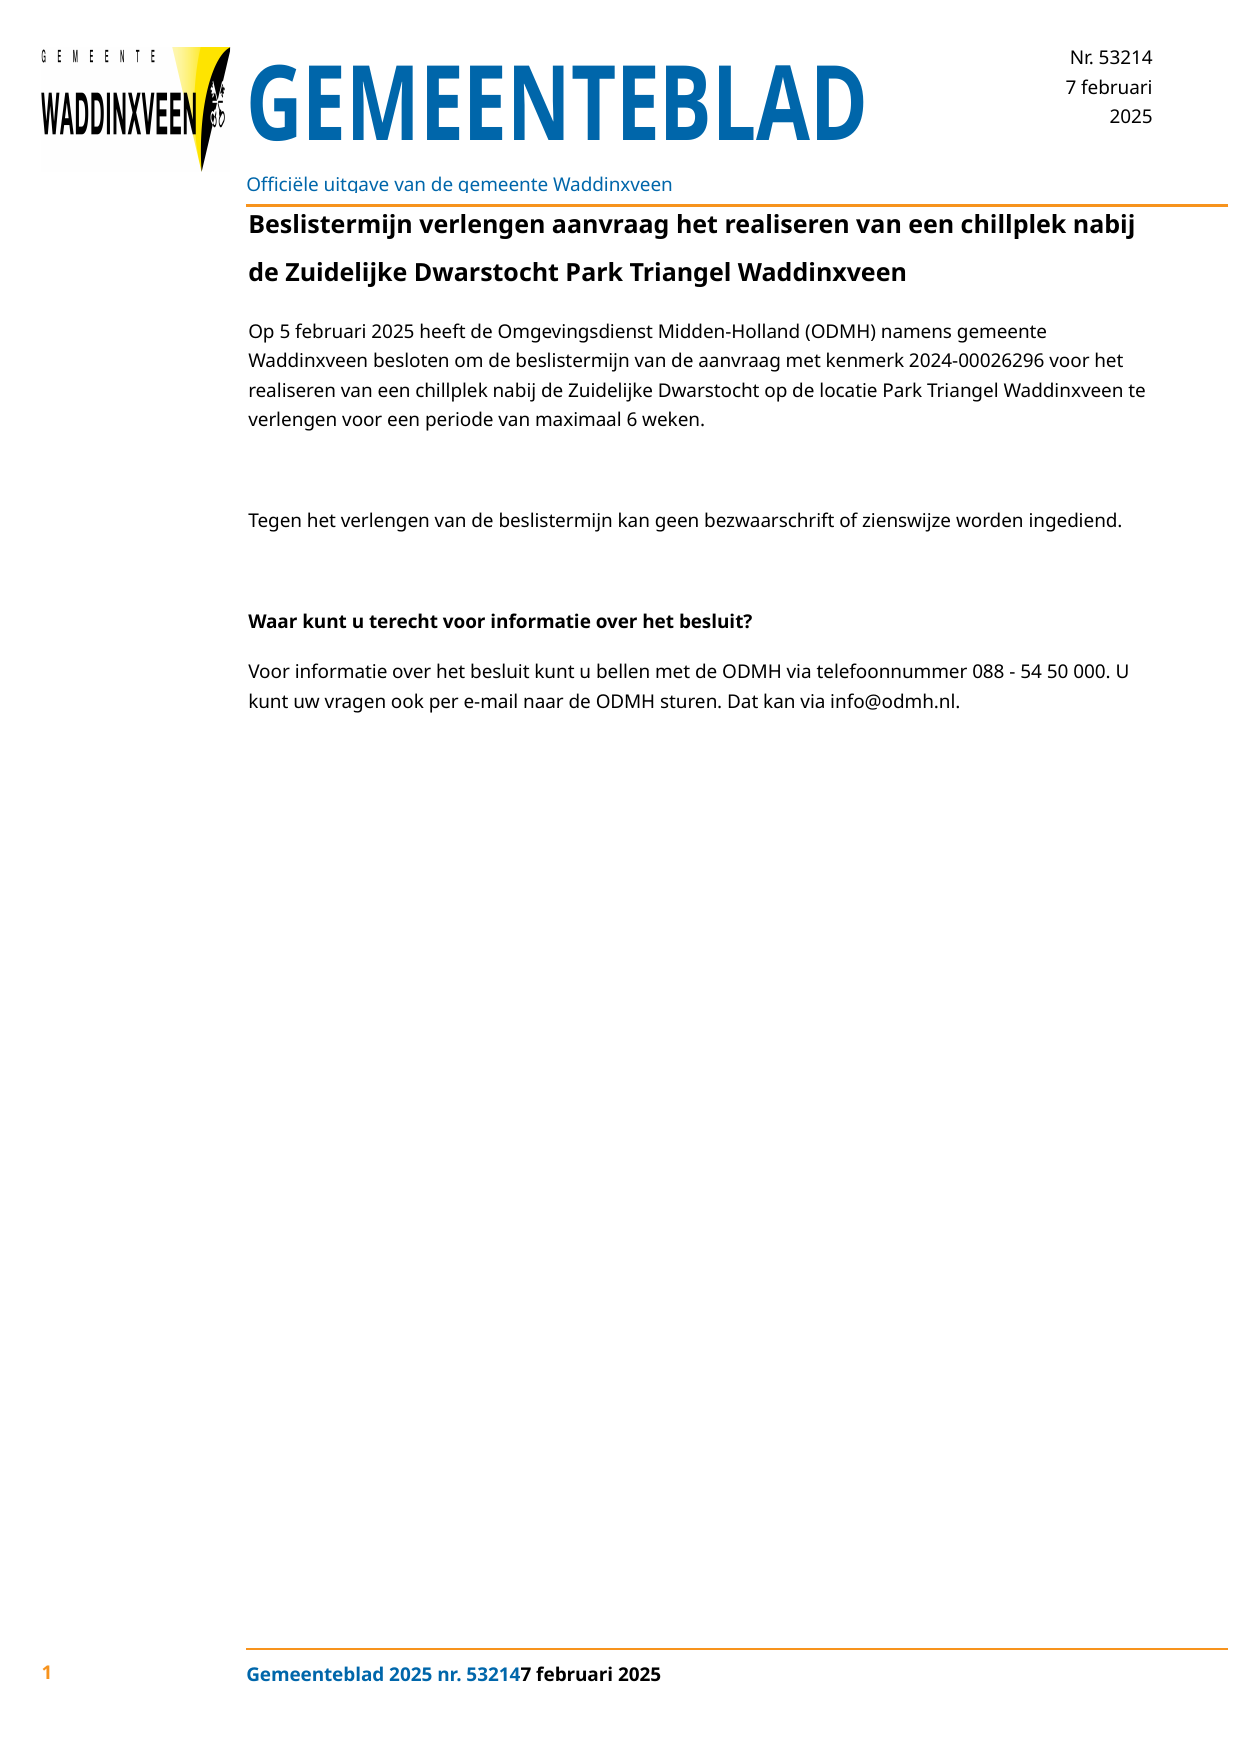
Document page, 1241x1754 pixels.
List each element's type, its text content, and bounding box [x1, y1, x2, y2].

text Voor informatie over het besluit kunt u bellen met de ODMH via telefoonnummer 088 - 54 50 000. U kunt uw vragen ook per e-mail naar de ODMH sturen. Dat kan via info@odmh.nl. [248, 659, 1152, 714]
text Tegen het verlengen van de beslistermijn kan geen bezwaarschrift of zienswijze worden ingediend. [248, 507, 1152, 533]
text Waar kunt u terecht voor informatie over het besluit? [248, 608, 1152, 634]
picture [41, 47, 231, 172]
text Op 5 februari 2025 heeft de Omgevingsdienst Midden-Holland (ODMH) namens gemeente Waddinxveen besloten om de beslistermijn van de aanvraag met kenmerk 2024-00026296 voor het realiseren van een chillplek nabij de Zuidelijke Dwarstocht op de locatie Park Triangel Waddinxveen te verlengen voor een periode van maximaal 6 weken. [248, 318, 1152, 432]
text Beslistermijn verlengen aanvraag het realiseren van een chillplek nabij de Zuidelijke Dwarstocht Park Triangel Waddinxveen [248, 207, 1152, 288]
